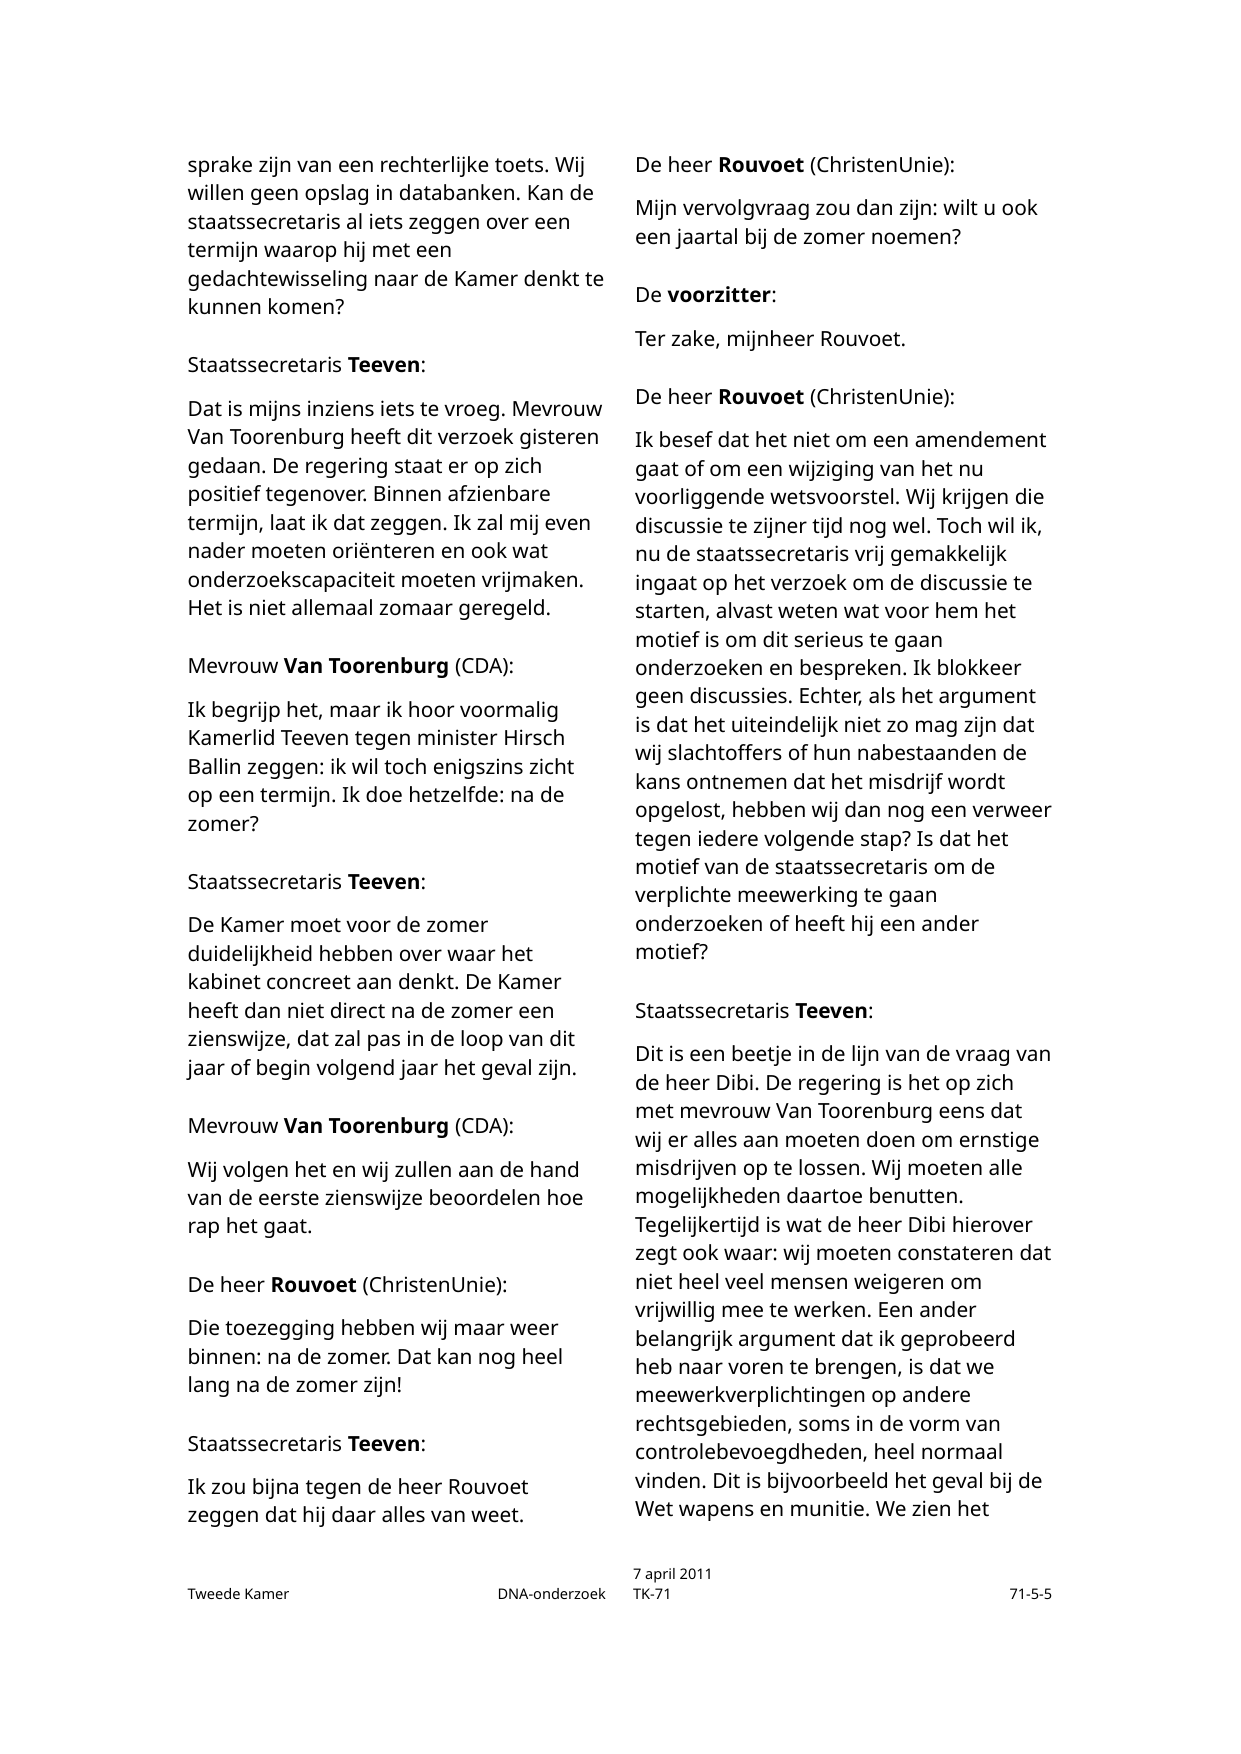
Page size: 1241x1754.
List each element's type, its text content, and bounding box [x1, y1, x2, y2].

text Die toezegging hebben wij maar weer binnen: na de zomer. Dat kan nog heel lang na de zomer zijn! [187, 1313, 605, 1399]
text Ik begrijp het, maar ik hoor voormalig Kamerlid Teeven tegen minister Hirsch Ballin zeggen: ik wil toch enigszins zicht op een termijn. Ik doe hetzelfde: na de zomer? [187, 695, 605, 837]
text sprake zijn van een rechterlijke toets. Wij willen geen opslag in databanken. Kan de staatssecretaris al iets zeggen over een termijn waarop hij met een gedachtewisseling naar de Kamer denkt te kunnen komen? [187, 150, 605, 321]
text Mijn vervolgvraag zou dan zijn: wilt u ook een jaartal bij de zomer noemen? [635, 193, 1053, 250]
text Ik zou bijna tegen de heer Rouvoet zeggen dat hij daar alles van weet. [187, 1472, 605, 1529]
text Wij volgen het en wij zullen aan de hand van de eerste zienswijze beoordelen hoe rap het gaat. [187, 1155, 605, 1240]
text Dit is een beetje in de lijn van de vraag van de heer Dibi. De regering is het op zich met mevrouw Van Toorenburg eens dat wij er alles aan moeten doen om ernstige misdrijven op te lossen. Wij moeten alle mogelijkheden daartoe benutten. Tegelijkertijd is wat de heer Dibi hierover zegt ook waar: wij moeten constateren dat niet heel veel mensen weigeren om vrijwillig mee te werken. Een ander belangrijk argument dat ik geprobeerd heb naar voren te brengen, is dat we meewerkverplichtingen op andere rechtsgebieden, soms in de vorm van controlebevoegdheden, heel normaal vinden. Dit is bijvoorbeeld het geval bij de Wet wapens en munitie. We zien het [635, 1039, 1053, 1523]
text Staatssecretaris Teeven: [635, 996, 1053, 1024]
text De heer Rouvoet (ChristenUnie): [187, 1270, 605, 1298]
text Mevrouw Van Toorenburg (CDA): [187, 1111, 605, 1140]
text Staatssecretaris Teeven: [187, 351, 605, 379]
text Mevrouw Van Toorenburg (CDA): [187, 652, 605, 680]
text De voorzitter: [635, 280, 1053, 309]
text Staatssecretaris Teeven: [187, 867, 605, 896]
text Staatssecretaris Teeven: [187, 1429, 605, 1457]
text Ter zake, mijnheer Rouvoet. [635, 324, 1053, 352]
text De Kamer moet voor de zomer duidelijkheid hebben over waar het kabinet concreet aan denkt. De Kamer heeft dan niet direct na de zomer een zienswijze, dat zal pas in de loop van dit jaar of begin volgend jaar het geval zijn. [187, 911, 605, 1081]
text Dat is mijns inziens iets te vroeg. Mevrouw Van Toorenburg heeft dit verzoek gisteren gedaan. De regering staat er op zich positief tegenover. Binnen afzienbare termijn, laat ik dat zeggen. Ik zal mij even nader moeten oriënteren en ook wat onderzoekscapaciteit moeten vrijmaken. Het is niet allemaal zomaar geregeld. [187, 394, 605, 622]
text De heer Rouvoet (ChristenUnie): [635, 382, 1053, 411]
text Ik besef dat het niet om een amendement gaat of om een wijziging van het nu voorliggende wetsvoorstel. Wij krijgen die discussie te zijner tijd nog wel. Toch wil ik, nu de staatssecretaris vrij gemakkelijk ingaat op het verzoek om de discussie te starten, alvast weten wat voor hem het motief is om dit serieus te gaan onderzoeken en bespreken. Ik blokkeer geen discussies. Echter, als het argument is dat het uiteindelijk niet zo mag zijn dat wij slachtoffers of hun nabestaanden de kans ontnemen dat het misdrijf wordt opgelost, hebben wij dan nog een verweer tegen iedere volgende stap? Is dat het motief van de staatssecretaris om de verplichte meewerking te gaan onderzoeken of heeft hij een ander motief? [635, 426, 1053, 966]
text De heer Rouvoet (ChristenUnie): [635, 150, 1053, 178]
